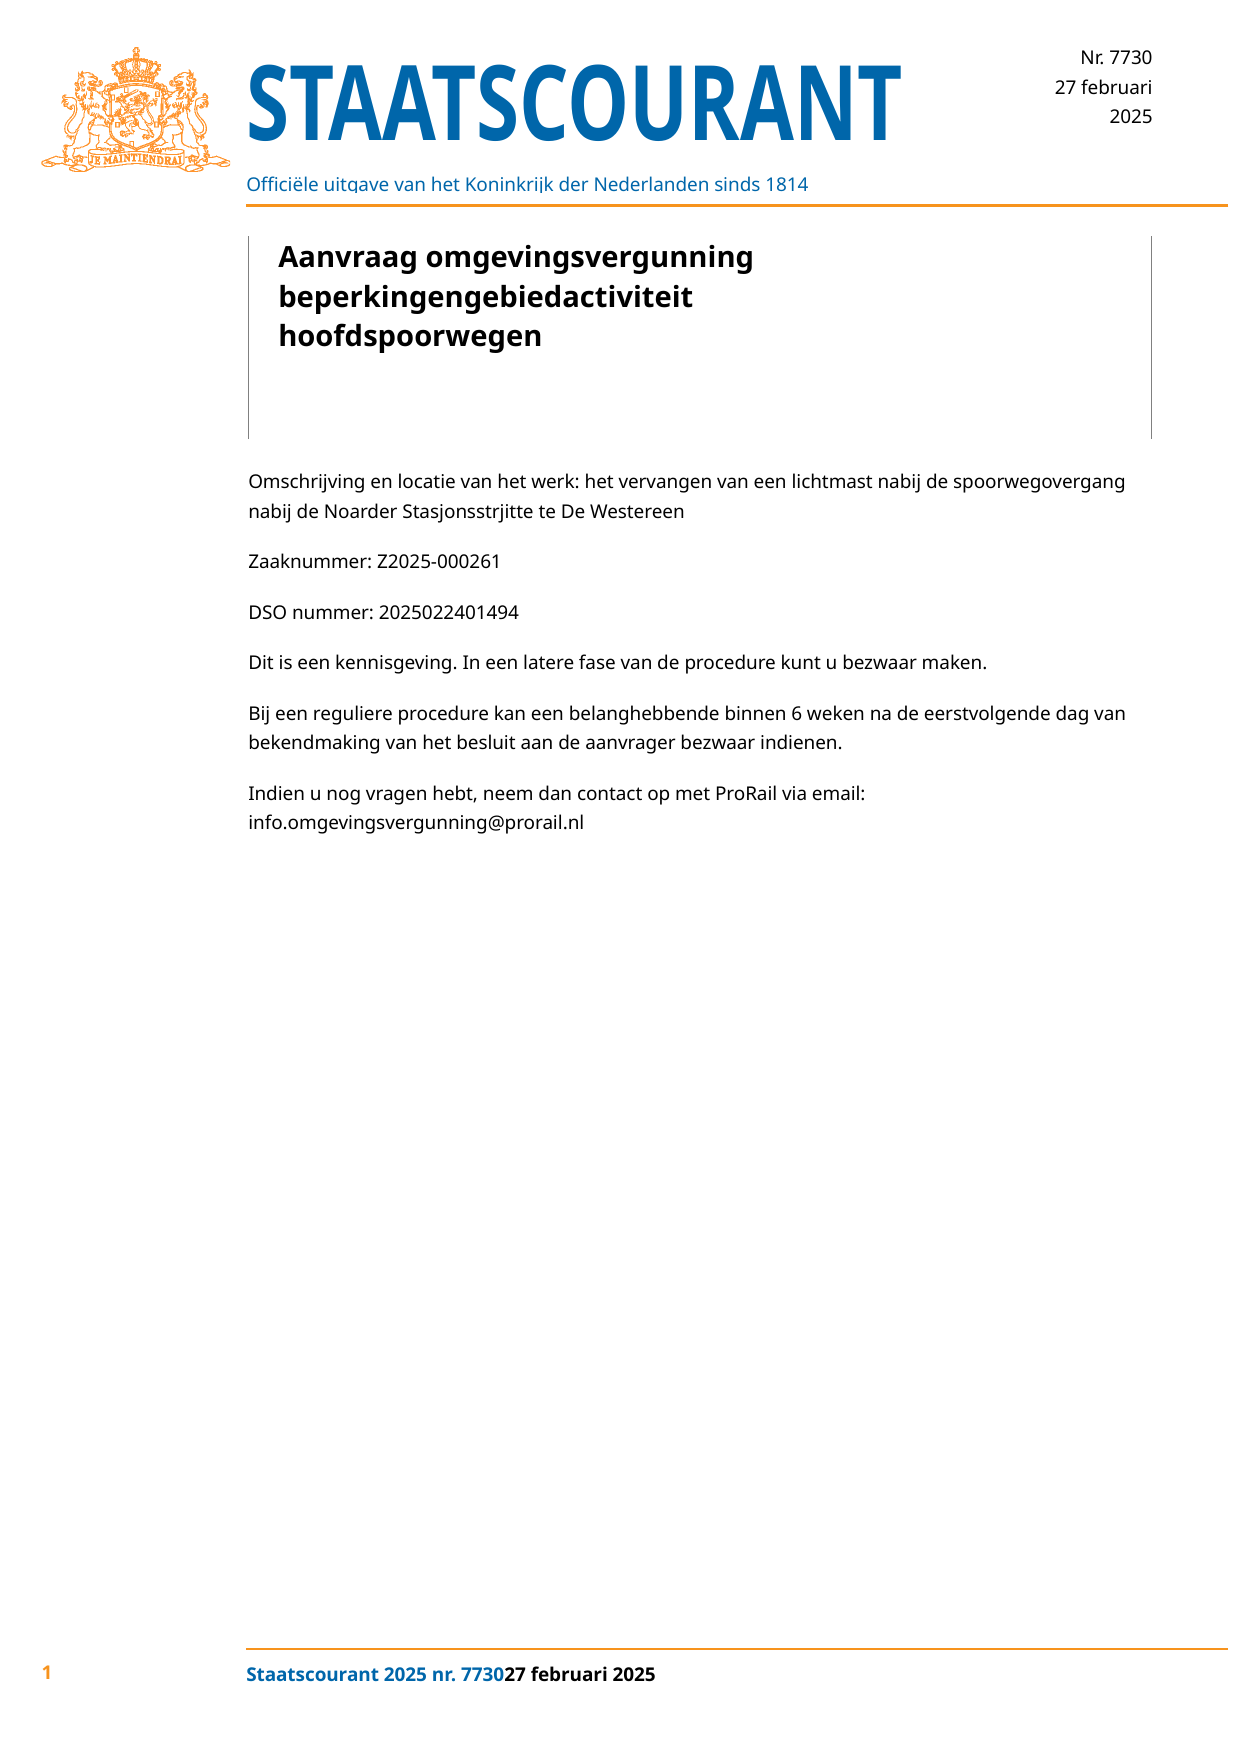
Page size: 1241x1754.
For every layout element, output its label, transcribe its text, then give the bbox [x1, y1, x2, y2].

text DSO nummer: 2025022401494 [248, 599, 1152, 625]
picture [41, 47, 231, 172]
table_header [850, 236, 912, 413]
table_header [1090, 236, 1151, 413]
table_header [850, 414, 1151, 439]
text Indien u nog vragen hebt, neem dan contact op met ProRail via email: info.omgevingsvergunning@prorail.nl [248, 780, 1152, 835]
table_header Aanvraag omgevingsvergunning beperkingengebiedactiviteit hoofdspoorwegen [249, 236, 850, 439]
text Dit is een kennisgeving. In een latere fase van de procedure kunt u bezwaar maken. [248, 649, 1152, 675]
text Bij een reguliere procedure kan een belanghebbende binnen 6 weken na de eerstvolgende dag van bekendmaking van het besluit aan de aanvrager bezwaar indienen. [248, 700, 1152, 755]
text Zaaknummer: Z2025-000261 [248, 549, 1152, 574]
picture [912, 236, 1090, 414]
text Omschrijving en locatie van het werk: het vervangen van een lichtmast nabij de spoorwegovergang nabij de Noarder Stasjonsstrjitte te De Westereen [248, 469, 1152, 524]
